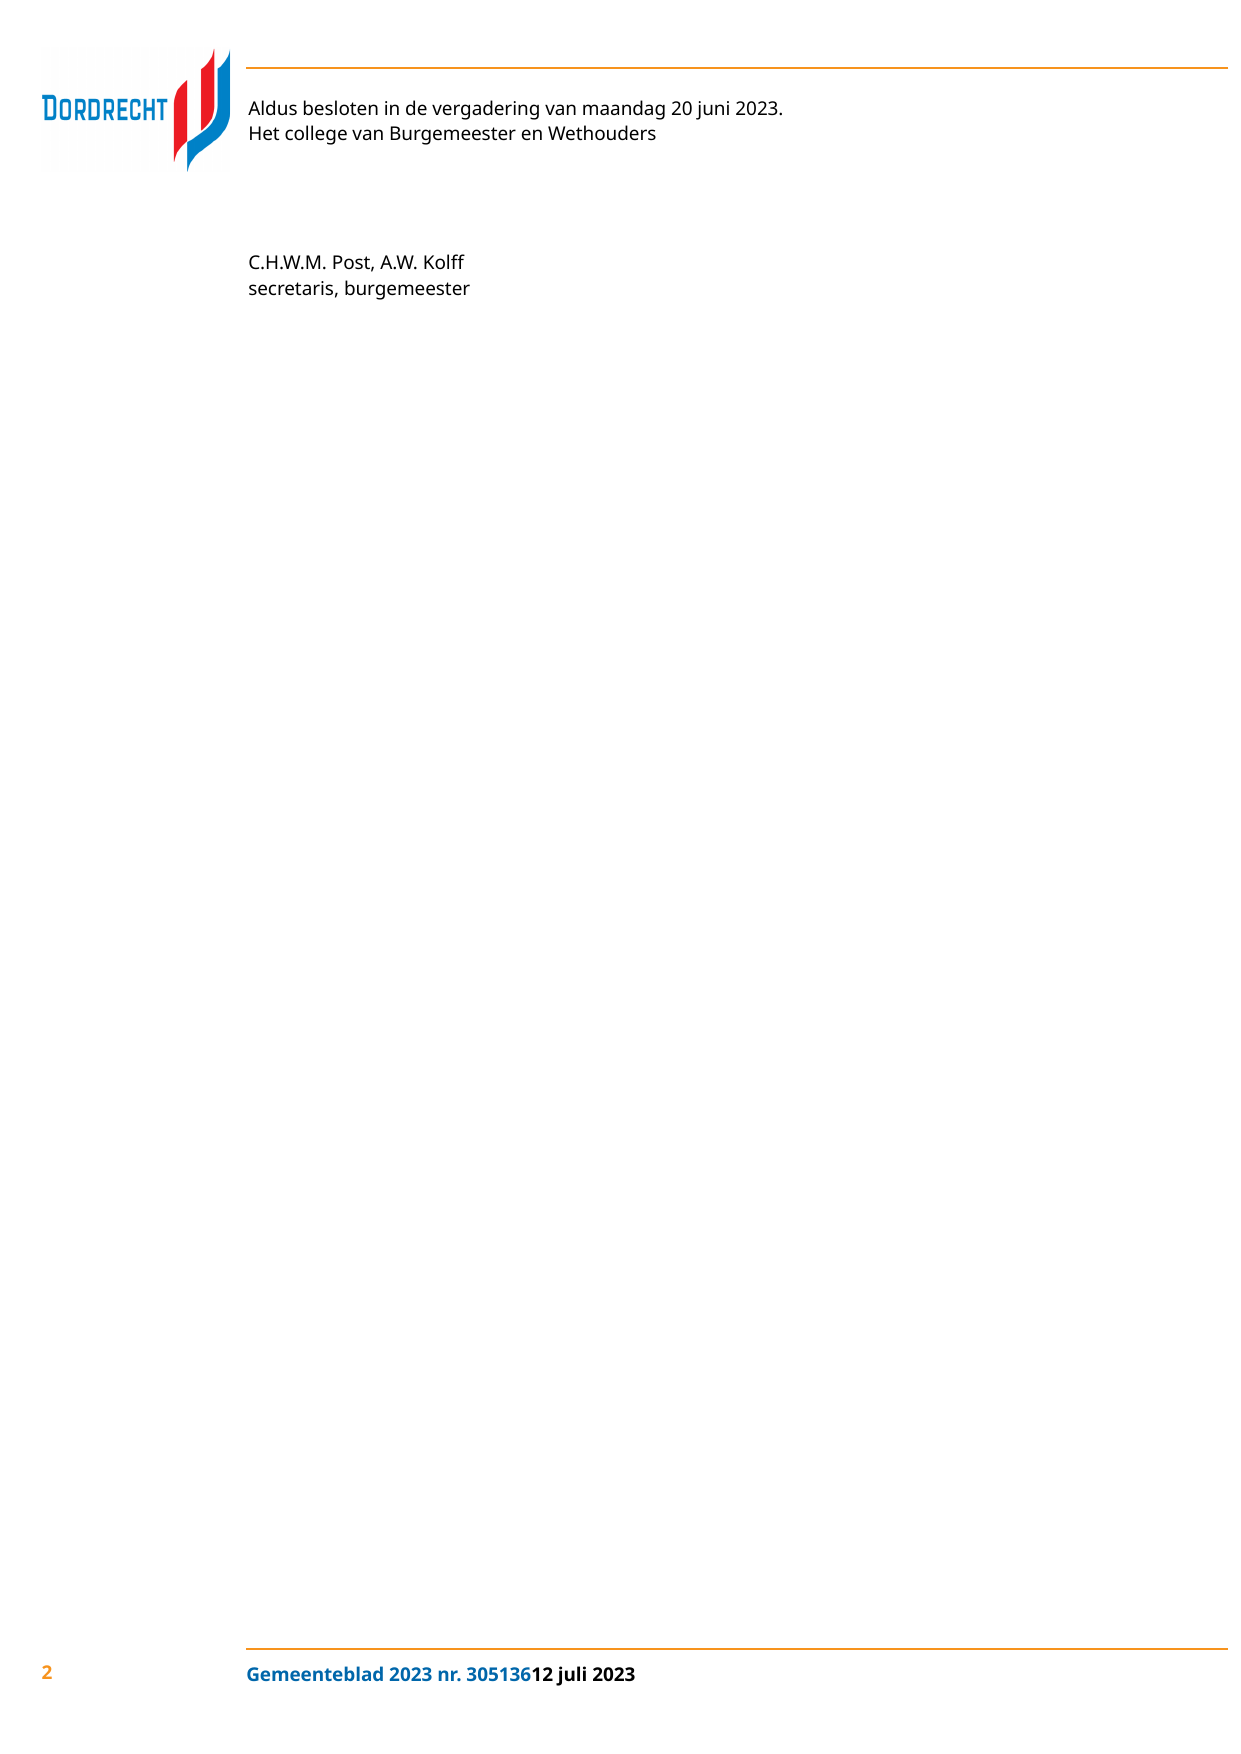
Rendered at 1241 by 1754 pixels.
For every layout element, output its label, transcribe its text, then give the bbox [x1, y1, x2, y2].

picture [41, 47, 231, 172]
text Aldus besloten in de vergadering van maandag 20 juni 2023. [248, 95, 1152, 121]
text Het college van Burgemeester en Wethouders [248, 121, 1152, 146]
text secretaris, burgemeester [248, 275, 1152, 301]
text C.H.W.M. Post, A.W. Kolff [248, 249, 1152, 275]
